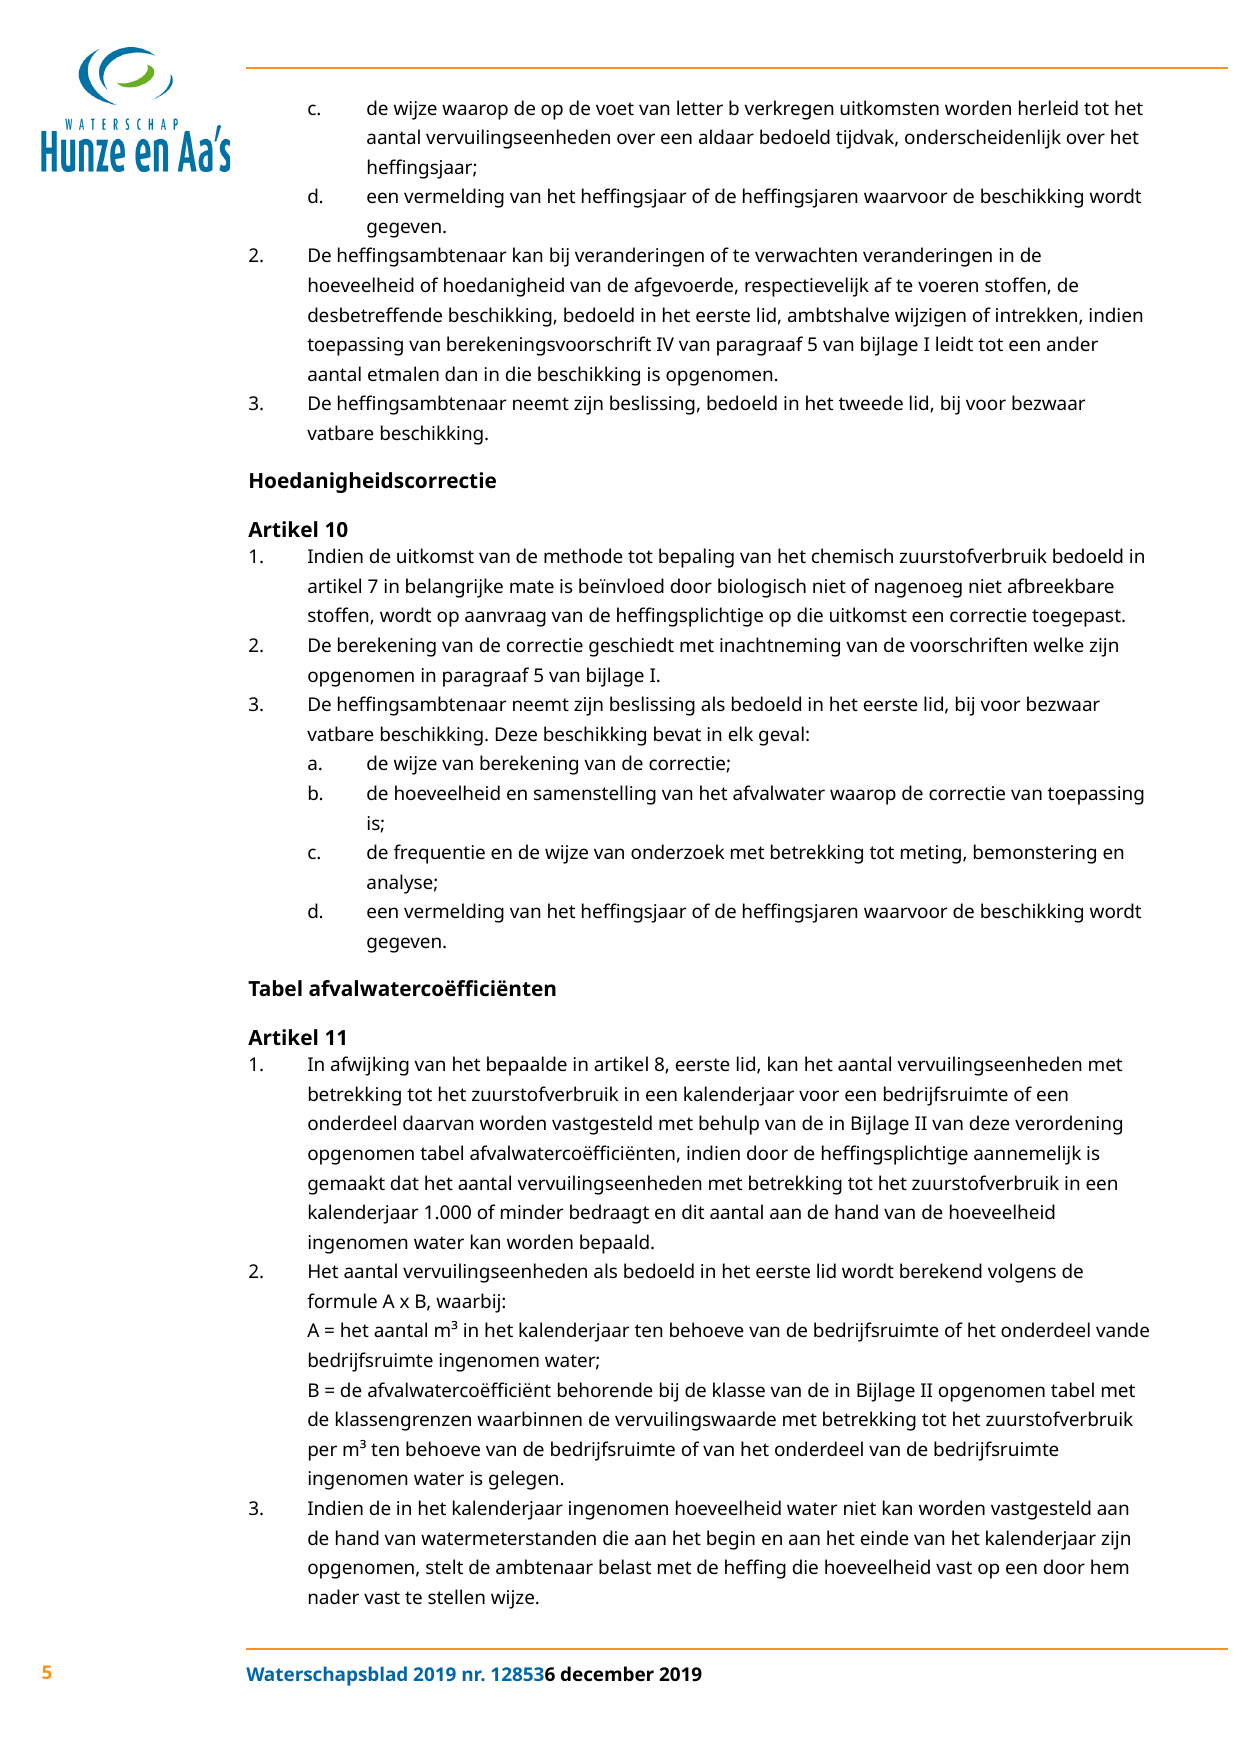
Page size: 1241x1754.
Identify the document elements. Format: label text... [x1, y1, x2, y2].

list Indien de uitkomst van de methode tot bepaling van het chemisch zuurstofverbruik bedoeld in artikel 7 in belangrijke mate is beïnvloed door biologisch niet of nagenoeg niet afbreekbare stoffen, wordt op aanvraag van de heffingsplichtige op die uitkomst een correctie toegepast. [248, 543, 1152, 628]
text Hoedanigheidscorrectie [248, 466, 1152, 494]
list de wijze van berekening van de correctie; [307, 751, 1152, 776]
list de frequentie en de wijze van onderzoek met betrekking tot meting, bemonstering en analyse; [307, 839, 1152, 895]
list In afwijking van het bepaalde in artikel 8, eerste lid, kan het aantal vervuilingseenheden met betrekking tot het zuurstofverbruik in een kalenderjaar voor een bedrijfsruimte of een onderdeel daarvan worden vastgesteld met behulp van de in Bijlage II van deze verordening opgenomen tabel afvalwatercoëfficiënten, indien door de heffingsplichtige aannemelijk is gemaakt dat het aantal vervuilingseenheden met betrekking tot het zuurstofverbruik in een kalenderjaar 1.000 of minder bedraagt en dit aantal aan de hand van de hoeveelheid ingenomen water kan worden bepaald. [248, 1051, 1152, 1255]
list de wijze waarop de op de voet van letter b verkregen uitkomsten worden herleid tot het aantal vervuilingseenheden over een aldaar bedoeld tijdvak, onderscheidenlijk over het heffingsjaar; [307, 95, 1152, 180]
list de hoeveelheid en samenstelling van het afvalwater waarop de correctie van toepassing is; [307, 780, 1152, 836]
text Artikel 11 [248, 1023, 1152, 1051]
picture [183, 163, 191, 172]
list De heffingsambtenaar neemt zijn beslissing, bedoeld in het tweede lid, bij voor bezwaar vatbare beschikking. [248, 391, 1152, 446]
text Artikel 10 [248, 515, 1152, 543]
list A = het aantal m³ in het kalenderjaar ten behoeve van de bedrijfsruimte of het onderdeel vande bedrijfsruimte ingenomen water; [248, 1318, 1152, 1373]
list De heffingsambtenaar neemt zijn beslissing als bedoeld in het eerste lid, bij voor bezwaar vatbare beschikking. Deze beschikking bevat in elk geval: [248, 691, 1152, 747]
list Het aantal vervuilingseenheden als bedoeld in het eerste lid wordt berekend volgens de formule A x B, waarbij: [248, 1258, 1152, 1314]
list een vermelding van het heffingsjaar of de heffingsjaren waarvoor de beschikking wordt gegeven. [307, 898, 1152, 954]
list De berekening van de correctie geschiedt met inachtneming van de voorschriften welke zijn opgenomen in paragraaf 5 van bijlage I. [248, 632, 1152, 688]
picture [47, 154, 51, 172]
list Indien de in het kalenderjaar ingenomen hoeveelheid water niet kan worden vastgesteld aan de hand van watermeterstanden die aan het begin en aan het einde van het kalenderjaar zijn opgenomen, stelt de ambtenaar belast met de heffing die hoeveelheid vast op een door hem nader vast te stellen wijze. [248, 1495, 1152, 1610]
list B = de afvalwatercoëfficiënt behorende bij de klasse van de in Bijlage II opgenomen tabel met de klassengrenzen waarbinnen de vervuilingswaarde met betrekking tot het zuurstofverbruik per m³ ten behoeve van de bedrijfsruimte of van het onderdeel van de bedrijfsruimte ingenomen water is gelegen. [248, 1377, 1152, 1491]
text Tabel afvalwatercoëfficiënten [248, 974, 1152, 1002]
picture [41, 47, 231, 172]
list een vermelding van het heffingsjaar of de heffingsjaren waarvoor de beschikking wordt gegeven. [307, 183, 1152, 239]
picture [226, 145, 231, 156]
list De heffingsambtenaar kan bij veranderingen of te verwachten veranderingen in de hoeveelheid of hoedanigheid van de afgevoerde, respectievelijk af te voeren stoffen, de desbetreffende beschikking, bedoeld in het eerste lid, ambtshalve wijzigen of intrekken, indien toepassing van berekeningsvoorschrift IV van paragraaf 5 van bijlage I leidt tot een ander aantal etmalen dan in die beschikking is opgenomen. [248, 243, 1152, 387]
